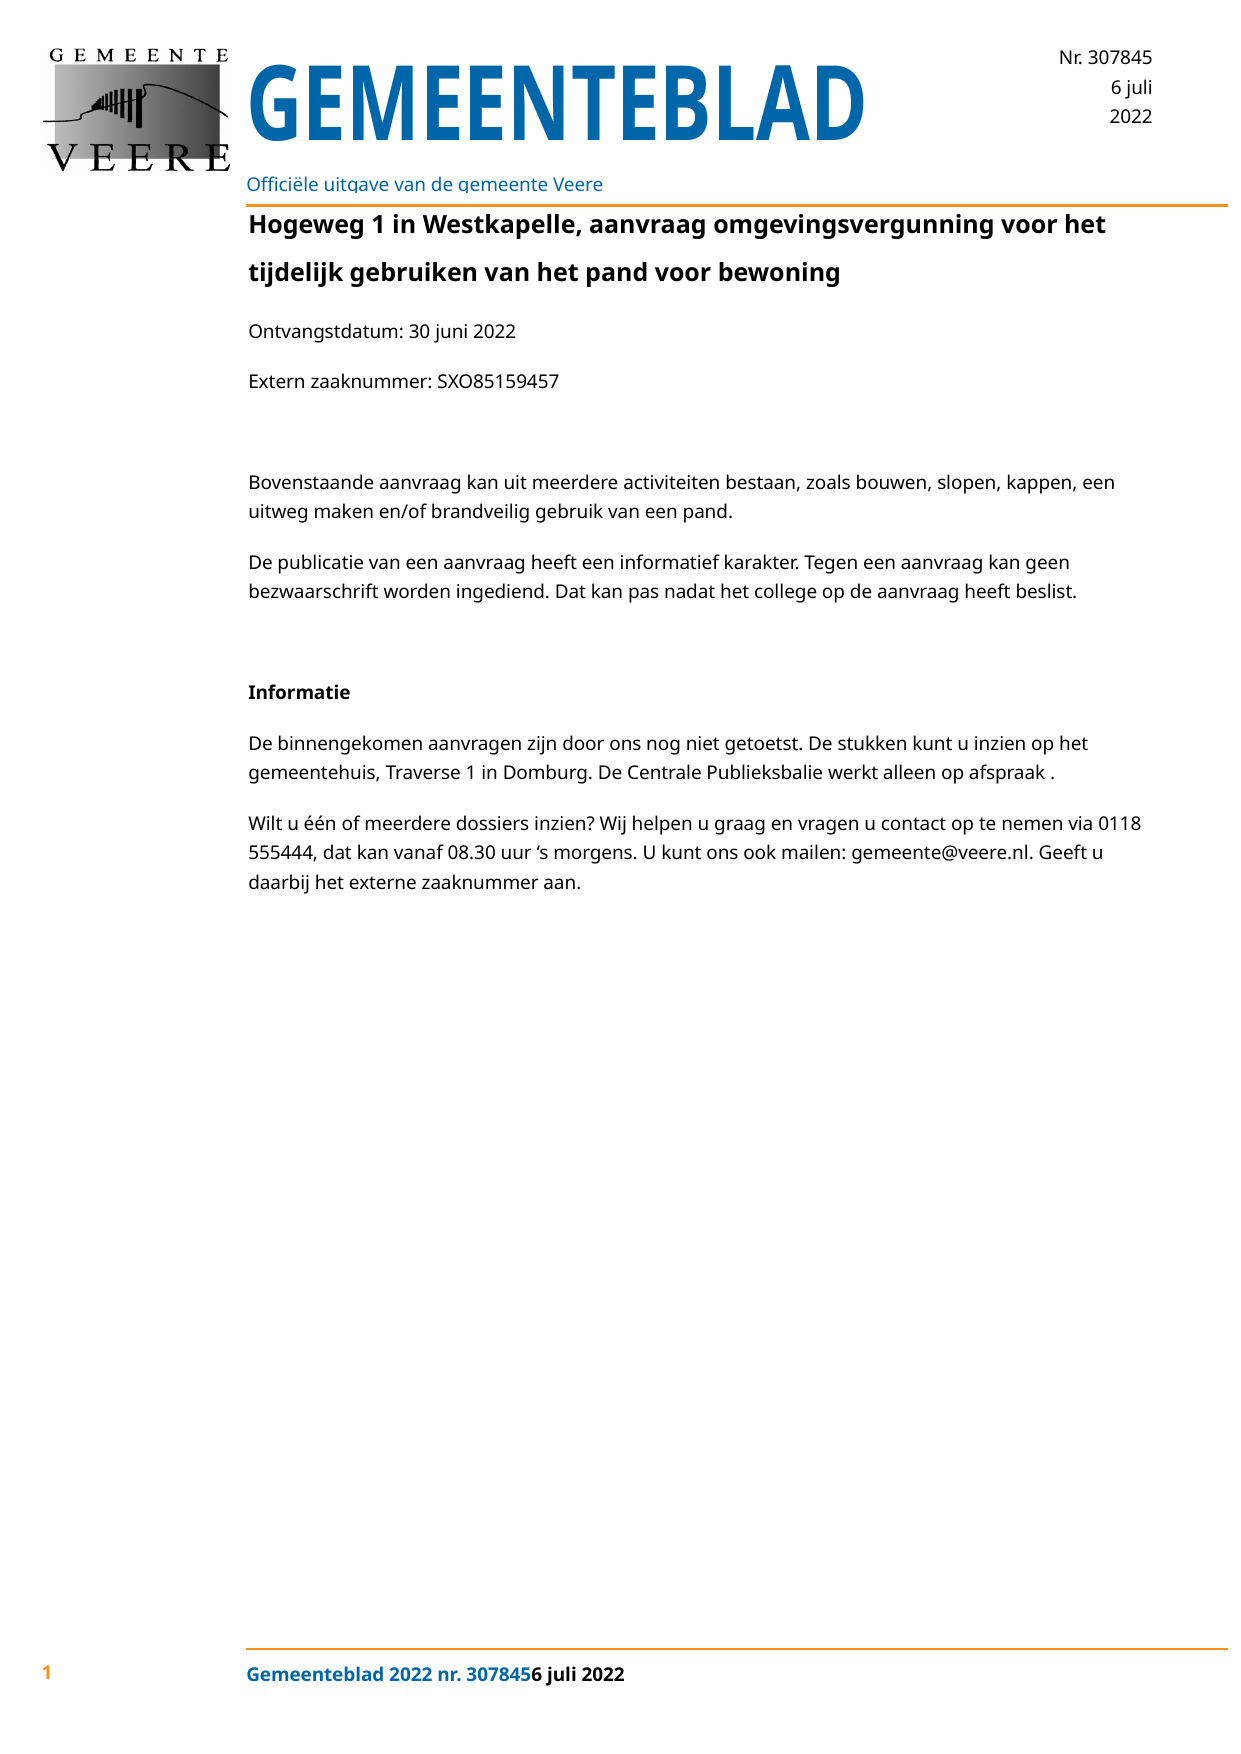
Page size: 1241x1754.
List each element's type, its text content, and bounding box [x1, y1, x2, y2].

text Extern zaaknummer: SXO85159457 [248, 368, 1152, 394]
text De publicatie van een aanvraag heeft een informatief karakter. Tegen een aanvraag kan geen bezwaarschrift worden ingediend. Dat kan pas nadat het college op de aanvraag heeft beslist. [248, 549, 1152, 604]
text Wilt u één of meerdere dossiers inzien? Wij helpen u graag en vragen u contact op te nemen via 0118 555444, dat kan vanaf 08.30 uur ‘s morgens. U kunt ons ook mailen: gemeente@veere.nl. Geeft u daarbij het externe zaaknummer aan. [248, 810, 1152, 895]
text De binnengekomen aanvragen zijn door ons nog niet getoetst. De stukken kunt u inzien op het gemeentehuis, Traverse 1 in Domburg. De Centrale Publieksbalie werkt alleen op afspraak . [248, 730, 1152, 785]
text Informatie [248, 679, 1152, 705]
text Hogeweg 1 in Westkapelle, aanvraag omgevingsvergunning voor het tijdelijk gebruiken van het pand voor bewoning [248, 207, 1152, 288]
text Ontvangstdatum: 30 juni 2022 [248, 318, 1152, 344]
picture [41, 47, 231, 172]
text Bovenstaande aanvraag kan uit meerdere activiteiten bestaan, zoals bouwen, slopen, kappen, een uitweg maken en/of brandveilig gebruik van een pand. [248, 469, 1152, 524]
